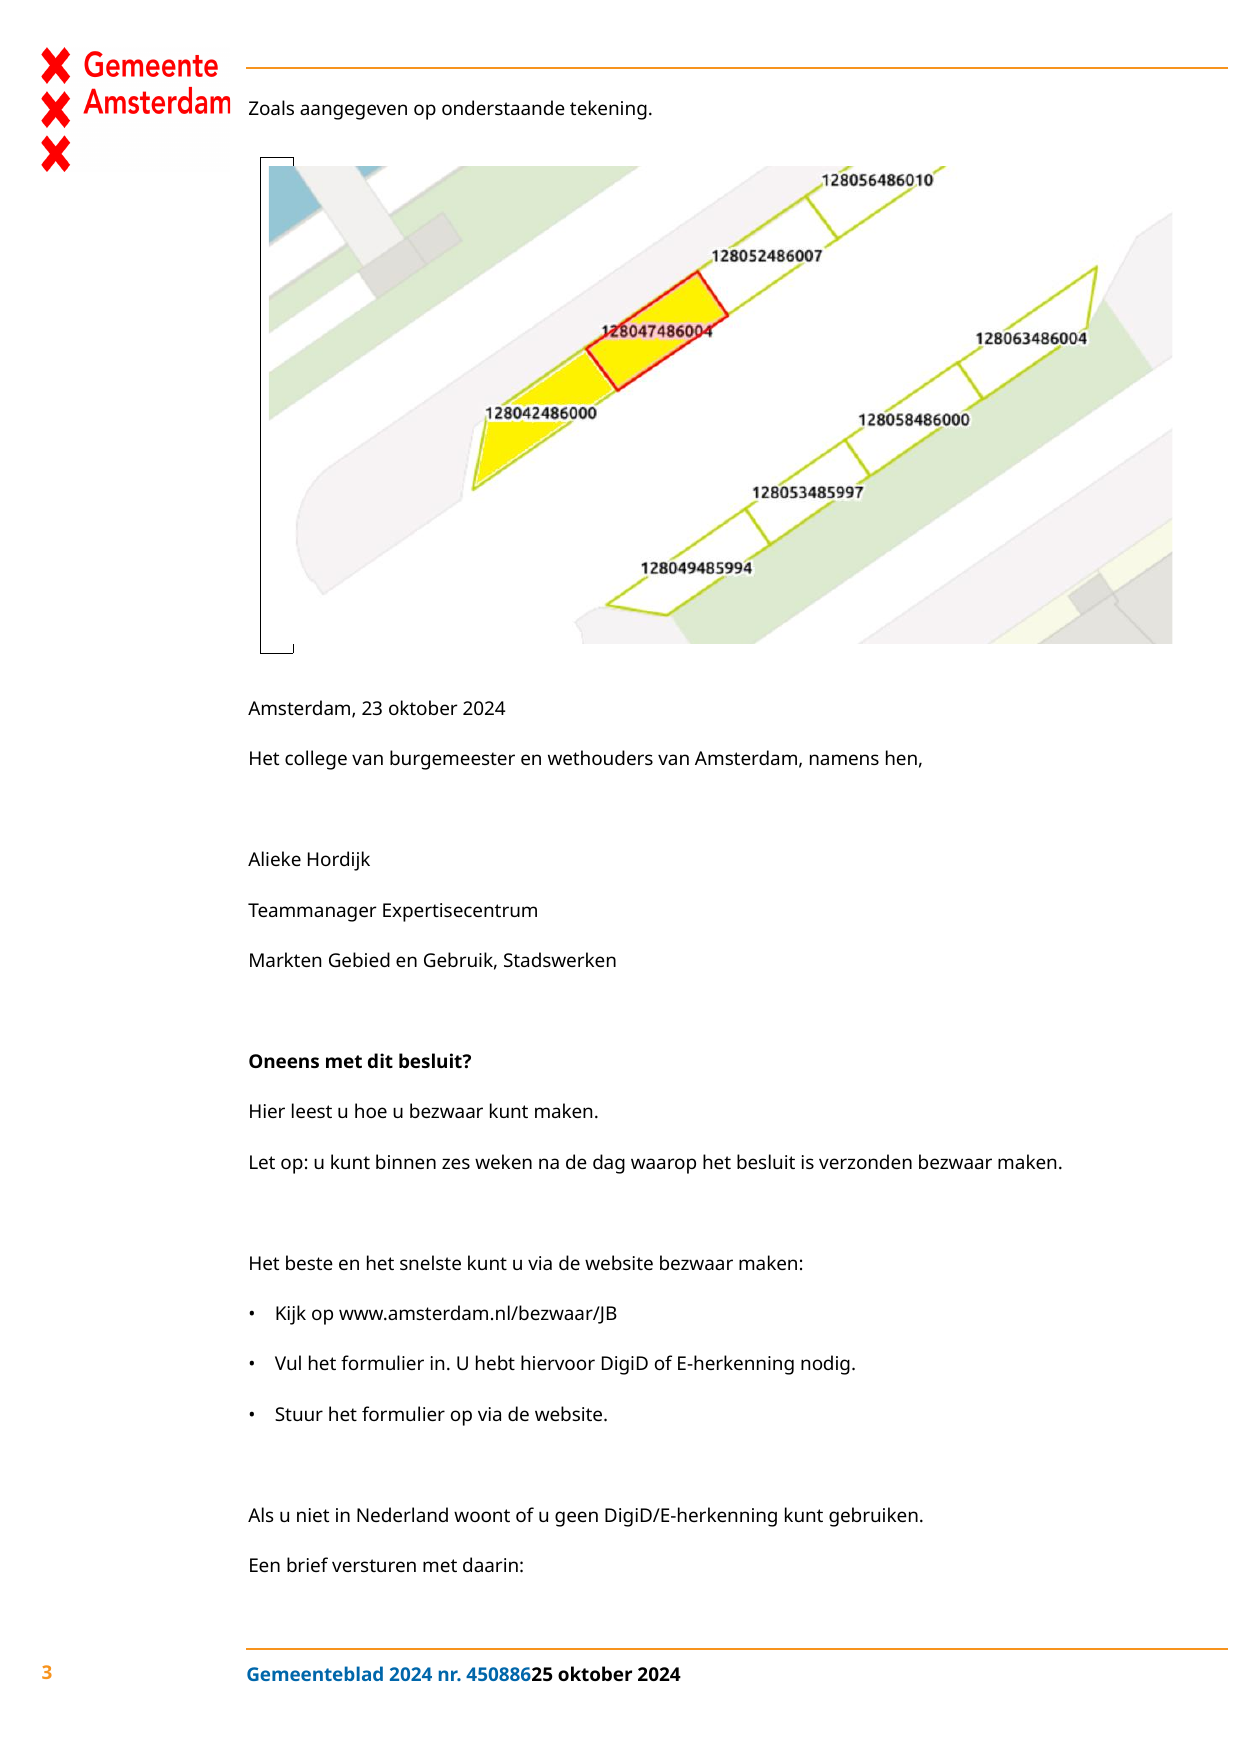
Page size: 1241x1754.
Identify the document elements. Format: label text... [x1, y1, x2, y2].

text Zoals aangegeven op onderstaande tekening. [248, 95, 1152, 121]
picture [268, 166, 1173, 644]
text Oneens met dit besluit? [248, 1048, 1152, 1074]
text Het beste en het snelste kunt u via de website bezwaar maken: [248, 1250, 1152, 1275]
text Een brief versturen met daarin: [248, 1552, 1152, 1578]
text Let op: u kunt binnen zes weken na de dag waarop het besluit is verzonden bezwaar maken. [248, 1149, 1152, 1174]
text • Stuur het formulier op via de website. [248, 1401, 1152, 1427]
text Het college van burgemeester en wethouders van Amsterdam, namens hen, [248, 746, 1152, 771]
text Hier leest u hoe u bezwaar kunt maken. [248, 1098, 1152, 1124]
text Als u niet in Nederland woont of u geen DigiD/E-herkenning kunt gebruiken. [248, 1502, 1152, 1527]
text • Kijk op www.amsterdam.nl/bezwaar/JB [248, 1300, 1152, 1326]
text Teammanager Expertisecentrum [248, 897, 1152, 922]
text Amsterdam, 23 oktober 2024 [248, 695, 1152, 721]
text Alieke Hordijk [248, 846, 1152, 872]
text Markten Gebied en Gebruik, Stadswerken [248, 947, 1152, 973]
picture [41, 47, 231, 172]
text • Vul het formulier in. U hebt hiervoor DigiD of E-herkenning nodig. [248, 1351, 1152, 1376]
